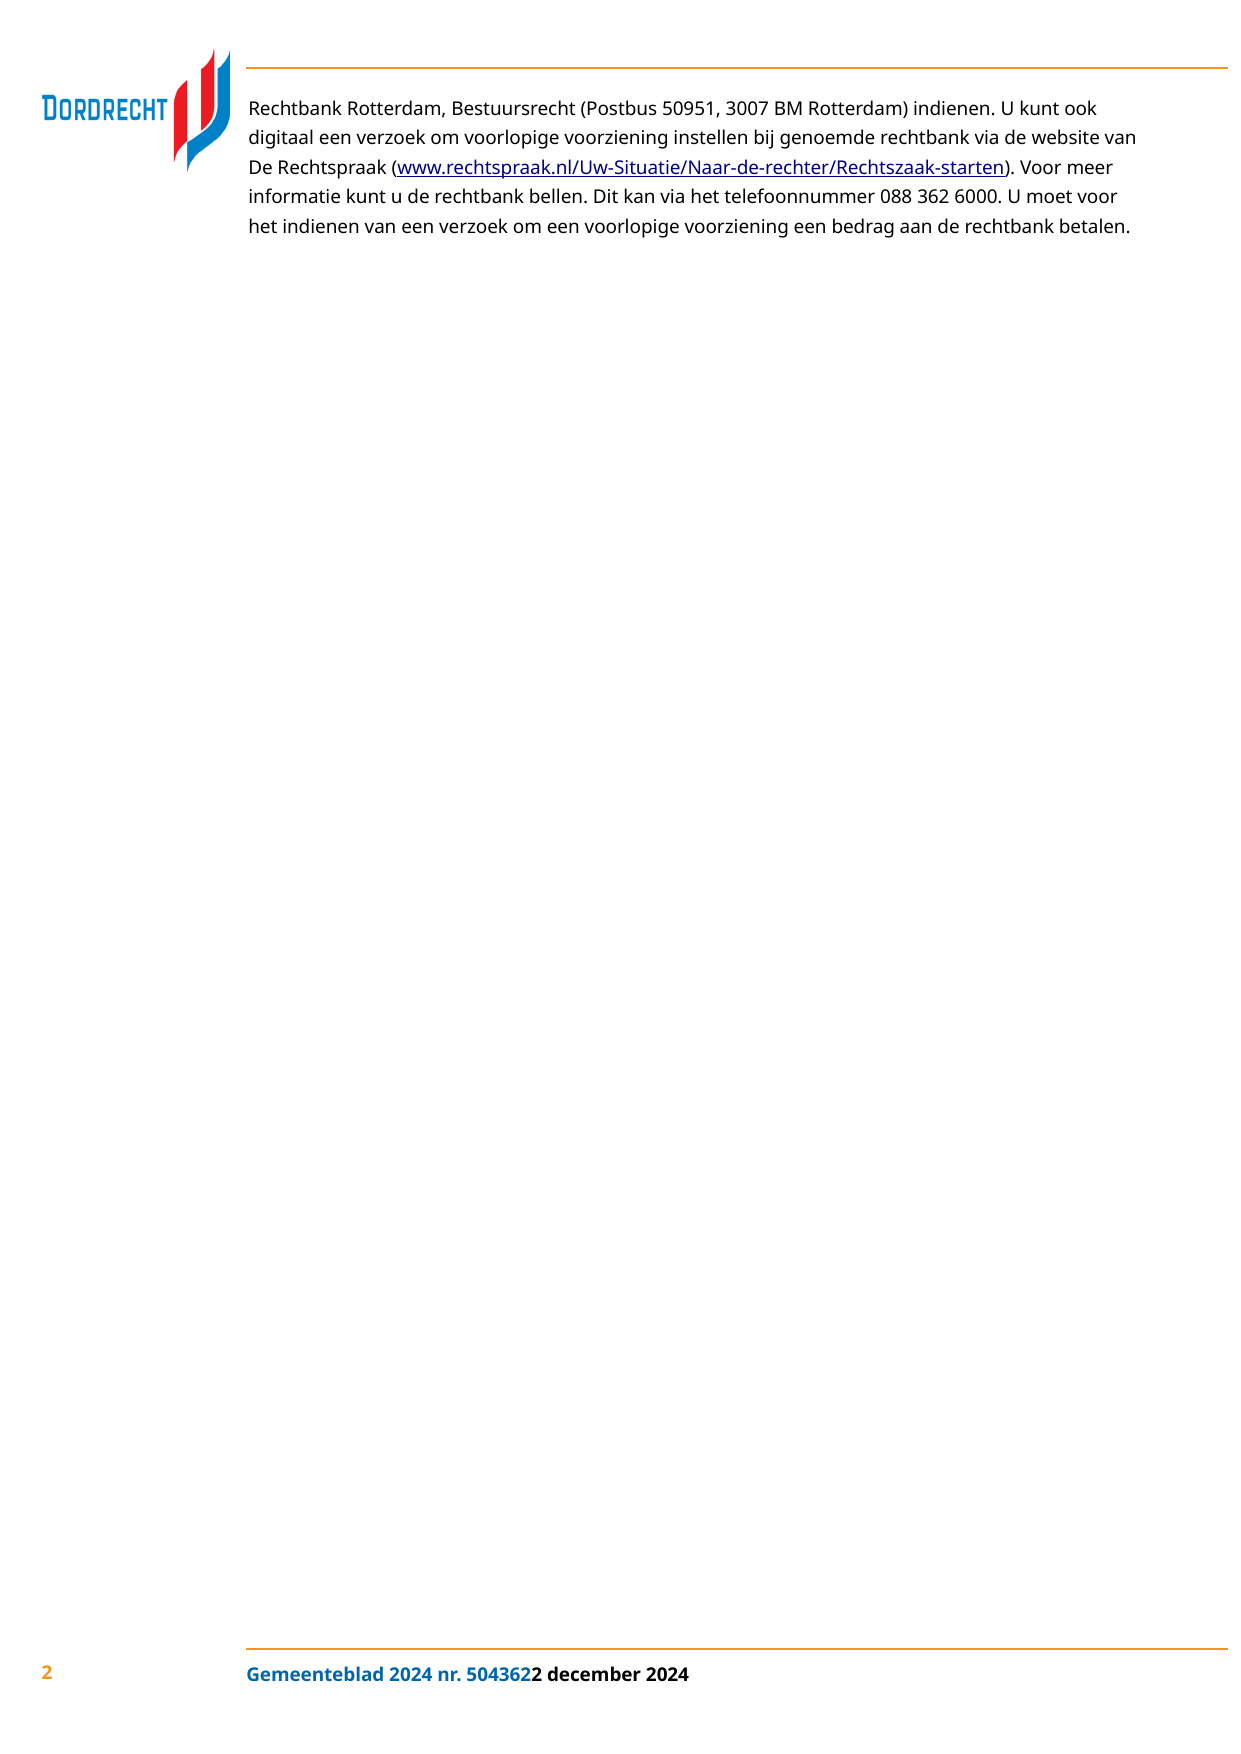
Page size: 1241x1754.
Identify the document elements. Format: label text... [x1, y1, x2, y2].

picture [41, 47, 231, 172]
text Rechtbank Rotterdam, Bestuursrecht (Postbus 50951, 3007 BM Rotterdam) indienen. U kunt ook digitaal een verzoek om voorlopige voorziening instellen bij genoemde rechtbank via de website van De Rechtspraak (www.rechtspraak.nl/Uw-Situatie/Naar-de-rechter/Rechtszaak-starten). Voor meer informatie kunt u de rechtbank bellen. Dit kan via het telefoonnummer 088 362 6000. U moet voor het indienen van een verzoek om een voorlopige voorziening een bedrag aan de rechtbank betalen. [248, 95, 1152, 239]
